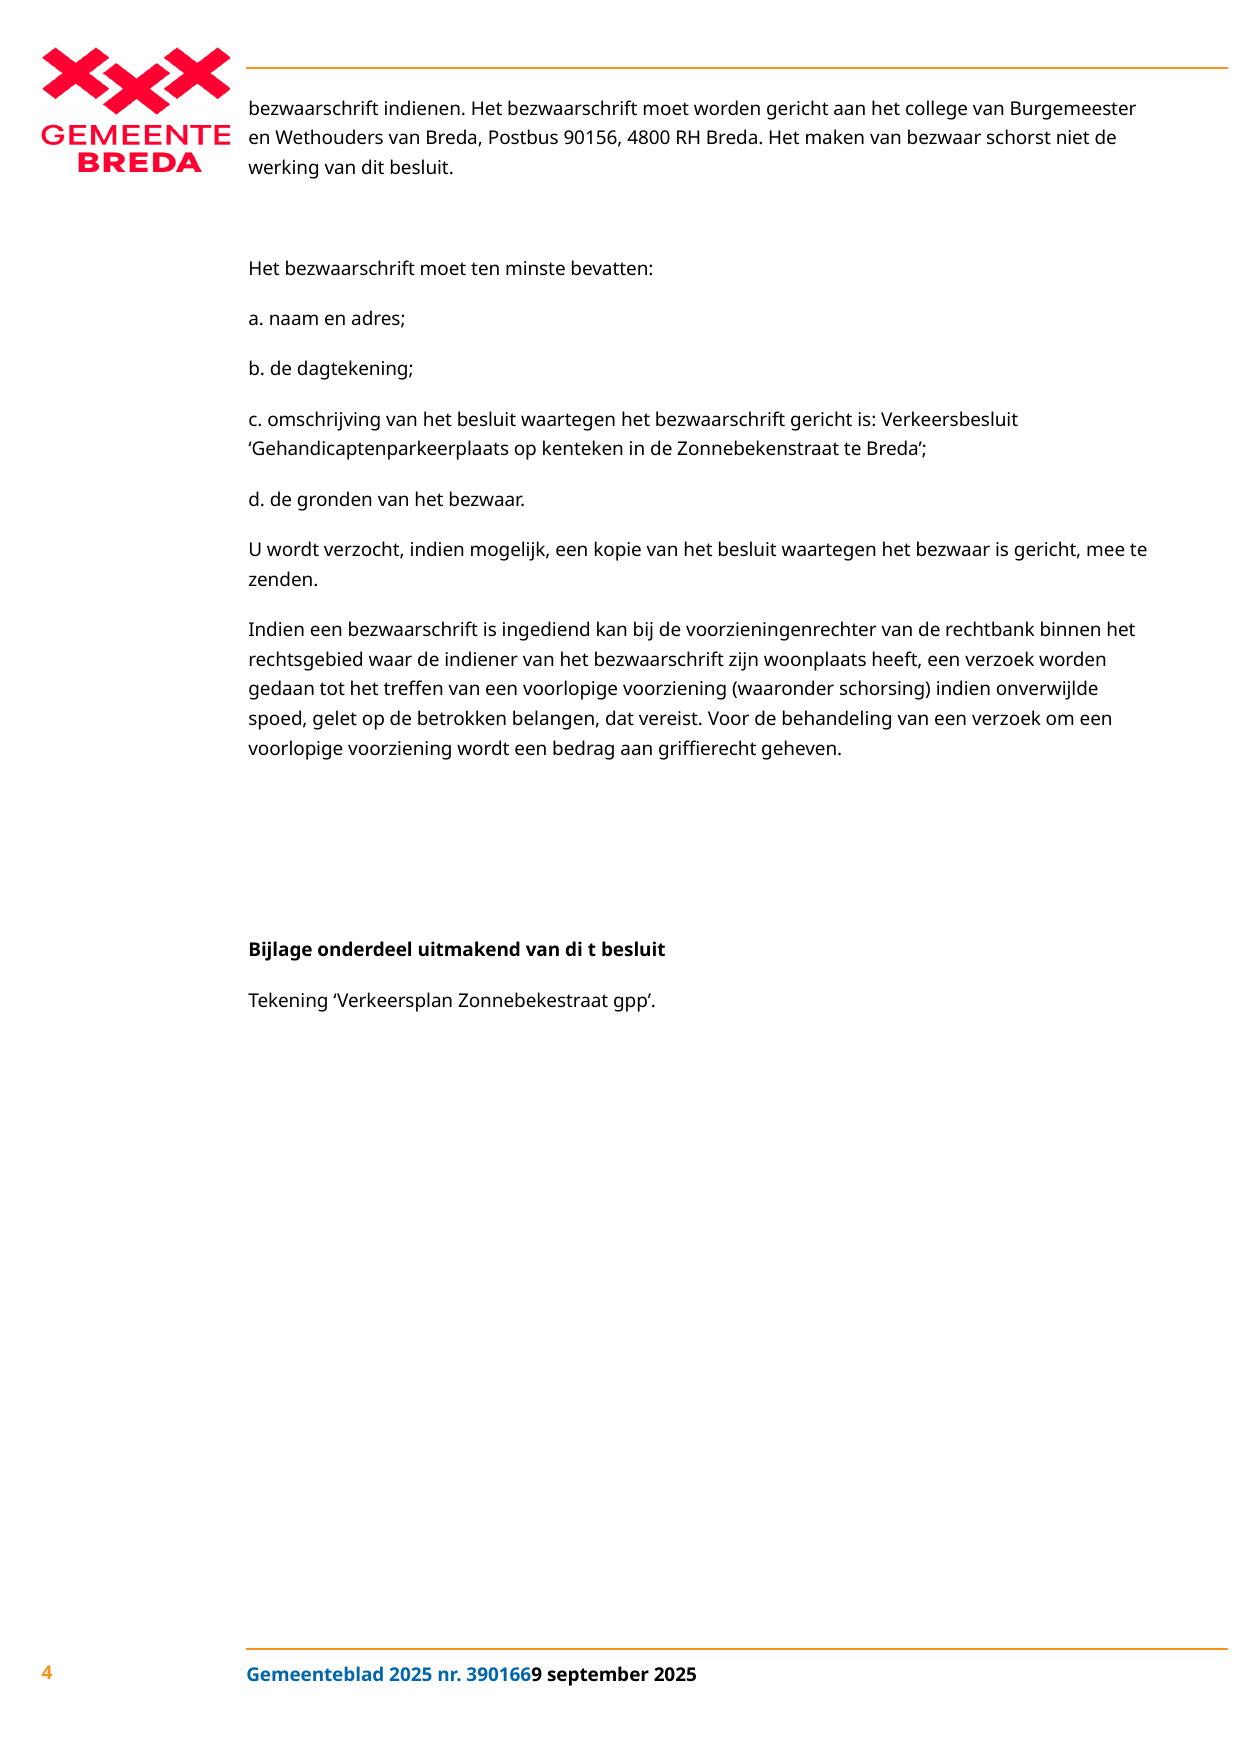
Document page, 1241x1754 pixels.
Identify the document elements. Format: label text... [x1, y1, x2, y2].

text Bijlage onderdeel uitmakend van di t besluit [248, 936, 1152, 962]
text a. naam en adres; [248, 305, 1152, 331]
text c. omschrijving van het besluit waartegen het bezwaarschrift gericht is: Verkeersbesluit ‘Gehandicaptenparkeerplaats op kenteken in de Zonnebekenstraat te Breda’; [248, 406, 1152, 461]
text b. de dagtekening; [248, 356, 1152, 381]
text d. de gronden van het bezwaar. [248, 486, 1152, 512]
text Het bezwaarschrift moet ten minste bevatten: [248, 255, 1152, 281]
text bezwaarschrift indienen. Het bezwaarschrift moet worden gericht aan het college van Burgemeester en Wethouders van Breda, Postbus 90156, 4800 RH Breda. Het maken van bezwaar schorst niet de werking van dit besluit. [248, 95, 1152, 180]
text Tekening ‘Verkeersplan Zonnebekestraat gpp’. [248, 987, 1152, 1013]
text U wordt verzocht, indien mogelijk, een kopie van het besluit waartegen het bezwaar is gericht, mee te zenden. [248, 536, 1152, 592]
picture [41, 47, 231, 172]
text Indien een bezwaarschrift is ingediend kan bij de voorzieningenrechter van de rechtbank binnen het rechtsgebied waar de indiener van het bezwaarschrift zijn woonplaats heeft, een verzoek worden gedaan tot het treffen van een voorlopige voorziening (waaronder schorsing) indien onverwijlde spoed, gelet op de betrokken belangen, dat vereist. Voor de behandeling van een verzoek om een voorlopige voorziening wordt een bedrag aan griffierecht geheven. [248, 616, 1152, 761]
